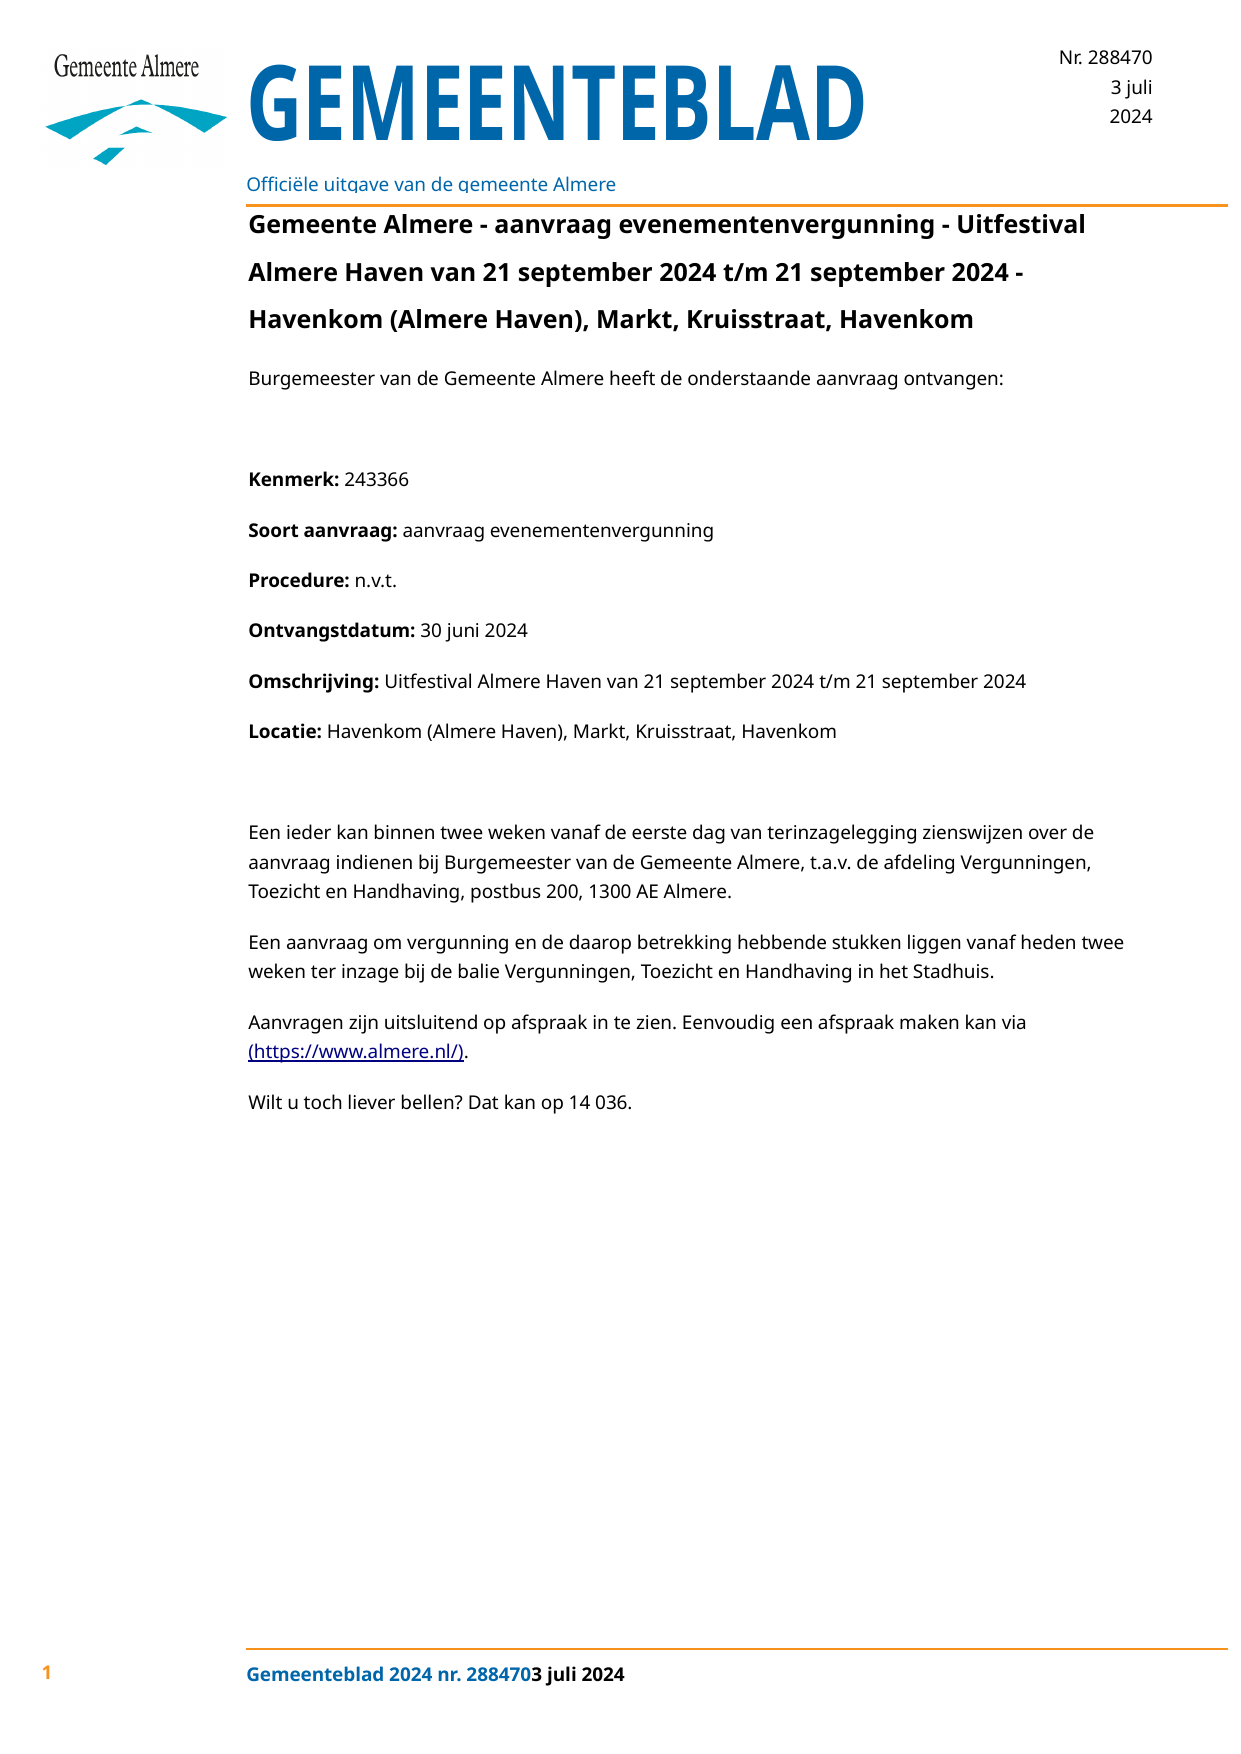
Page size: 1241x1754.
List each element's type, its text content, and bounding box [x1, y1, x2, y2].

text Ontvangstdatum: 30 juni 2024 [248, 618, 1152, 643]
text Gemeente Almere - aanvraag evenementenvergunning - Uitfestival Almere Haven van 21 september 2024 t/m 21 september 2024 - Havenkom (Almere Haven), Markt, Kruisstraat, Havenkom [248, 207, 1152, 336]
text Een aanvraag om vergunning en de daarop betrekking hebbende stukken liggen vanaf heden twee weken ter inzage bij de balie Vergunningen, Toezicht en Handhaving in het Stadhuis. [248, 929, 1152, 984]
text Wilt u toch liever bellen? Dat kan op 14 036. [248, 1089, 1152, 1114]
text Procedure: n.v.t. [248, 567, 1152, 593]
picture [41, 47, 231, 172]
text Aanvragen zijn uitsluitend op afspraak in te zien. Eenvoudig een afspraak maken kan via (https://www.almere.nl/). [248, 1009, 1152, 1064]
text Een ieder kan binnen twee weken vanaf de eerste dag van terinzagelegging zienswijzen over de aanvraag indienen bij Burgemeester van de Gemeente Almere, t.a.v. de afdeling Vergunningen, Toezicht en Handhaving, postbus 200, 1300 AE Almere. [248, 819, 1152, 904]
text Locatie: Havenkom (Almere Haven), Markt, Kruisstraat, Havenkom [248, 718, 1152, 744]
text Soort aanvraag: aanvraag evenementenvergunning [248, 517, 1152, 542]
text Kenmerk: 243366 [248, 466, 1152, 492]
text Omschrijving: Uitfestival Almere Haven van 21 september 2024 t/m 21 september 2024 [248, 668, 1152, 694]
text Burgemeester van de Gemeente Almere heeft de onderstaande aanvraag ontvangen: [248, 366, 1152, 391]
